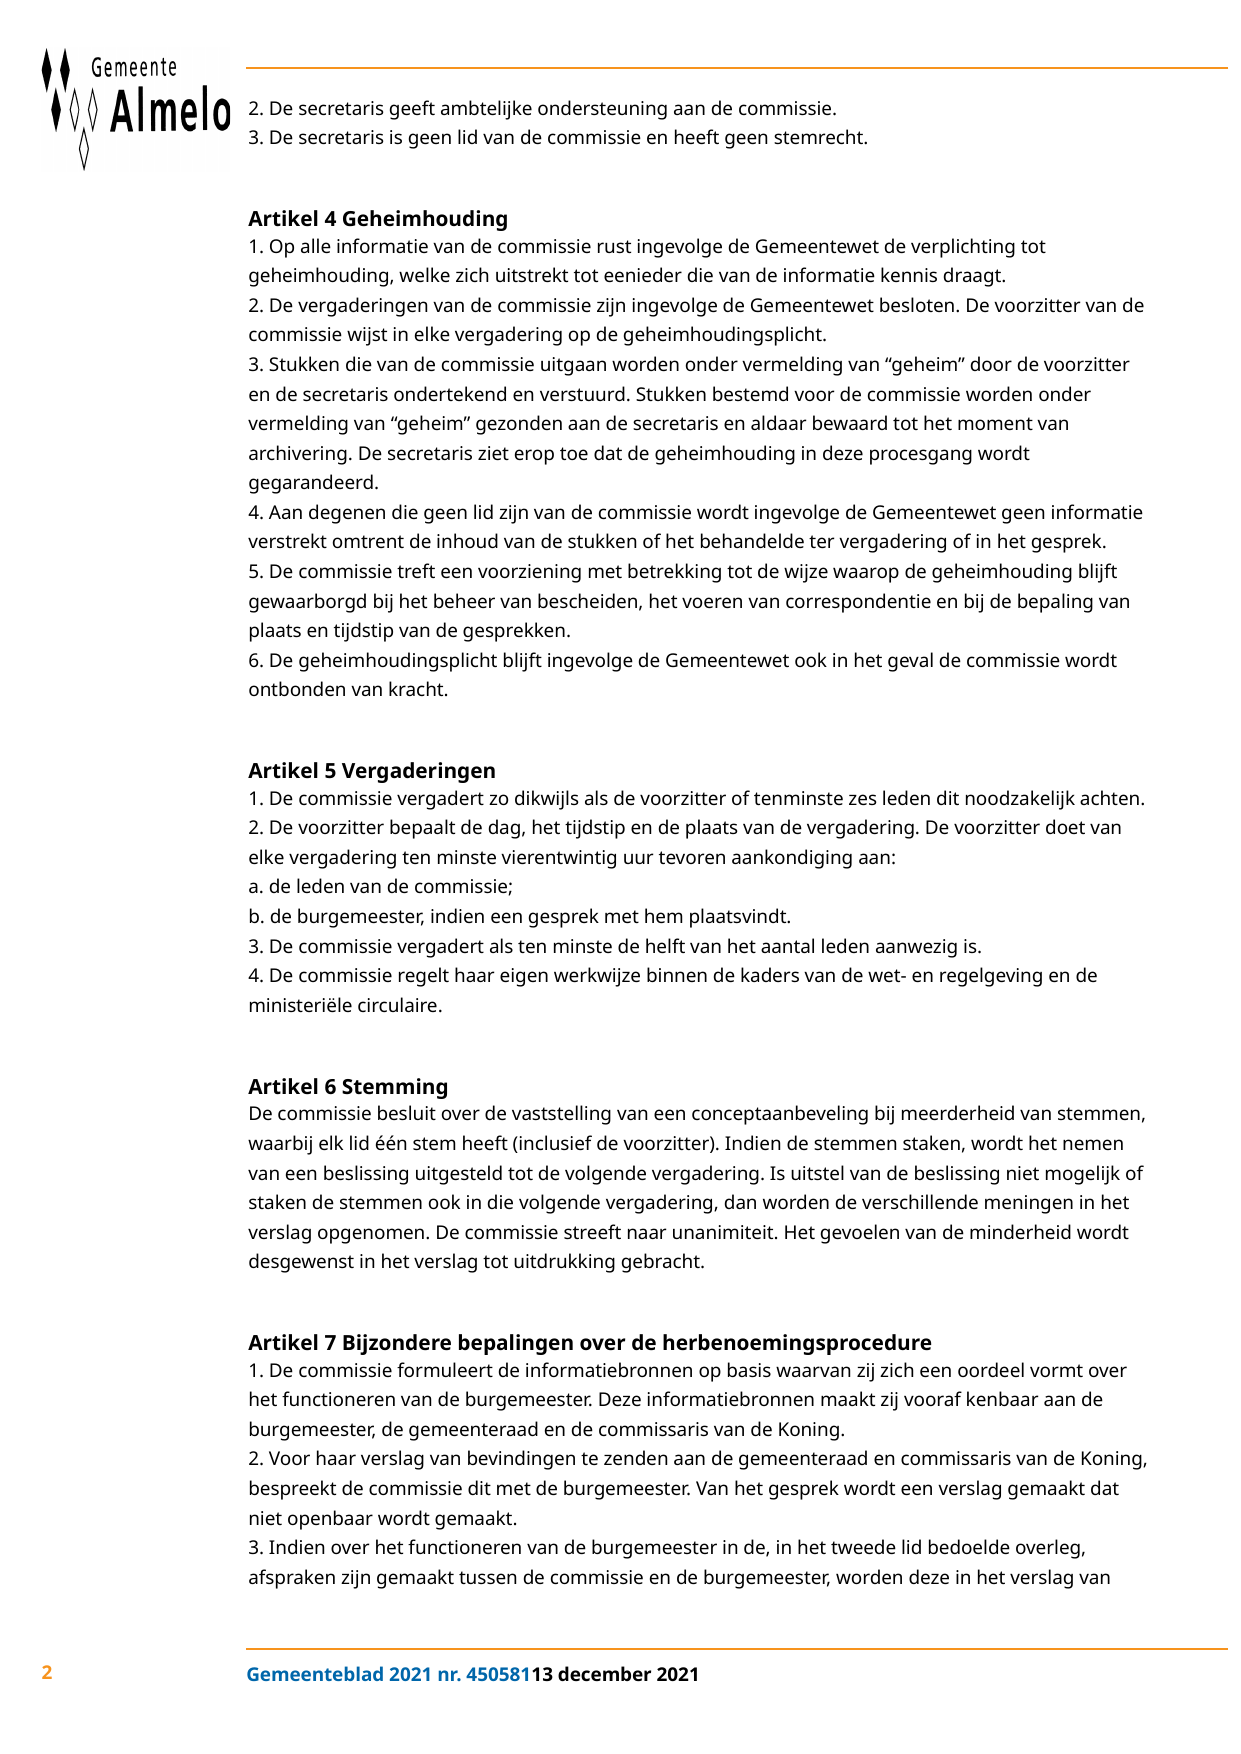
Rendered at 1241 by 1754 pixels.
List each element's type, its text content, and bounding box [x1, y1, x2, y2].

text 3. Stukken die van de commissie uitgaan worden onder vermelding van “geheim” door de voorzitter en de secretaris ondertekend en verstuurd. Stukken bestemd voor de commissie worden onder vermelding van “geheim” gezonden aan de secretaris en aldaar bewaard tot het moment van archivering. De secretaris ziet erop toe dat de geheimhouding in deze procesgang wordt gegarandeerd. [248, 351, 1152, 495]
text Artikel 6 Stemming [248, 1072, 1152, 1101]
picture [41, 47, 231, 172]
text 3. Indien over het functioneren van de burgemeester in de, in het tweede lid bedoelde overleg, afspraken zijn gemaakt tussen de commissie en de burgemeester, worden deze in het verslag van [248, 1534, 1152, 1590]
text 2. De secretaris geeft ambtelijke ondersteuning aan de commissie. [248, 95, 1152, 121]
text 3. De secretaris is geen lid van de commissie en heeft geen stemrecht. [248, 124, 1152, 150]
text a. de leden van de commissie; [248, 874, 1152, 899]
text 1. De commissie formuleert de informatiebronnen op basis waarvan zij zich een oordeel vormt over het functioneren van de burgemeester. Deze informatiebronnen maakt zij vooraf kenbaar aan de burgemeester, de gemeenteraad en de commissaris van de Koning. [248, 1357, 1152, 1442]
text 6. De geheimhoudingsplicht blijft ingevolge de Gemeentewet ook in het geval de commissie wordt ontbonden van kracht. [248, 647, 1152, 702]
text 2. De vergaderingen van de commissie zijn ingevolge de Gemeentewet besloten. De voorzitter van de commissie wijst in elke vergadering op de geheimhoudingsplicht. [248, 292, 1152, 347]
text Artikel 5 Vergaderingen [248, 757, 1152, 785]
text 2. Voor haar verslag van bevindingen te zenden aan de gemeenteraad en commissaris van de Koning, bespreekt de commissie dit met de burgemeester. Van het gesprek wordt een verslag gemaakt dat niet openbaar wordt gemaakt. [248, 1446, 1152, 1531]
text 2. De voorzitter bepaalt de dag, het tijdstip en de plaats van de vergadering. De voorzitter doet van elke vergadering ten minste vierentwintig uur tevoren aankondiging aan: [248, 814, 1152, 870]
text 1. Op alle informatie van de commissie rust ingevolge de Gemeentewet de verplichting tot geheimhouding, welke zich uitstrekt tot eenieder die van de informatie kennis draagt. [248, 233, 1152, 288]
text b. de burgemeester, indien een gesprek met hem plaatsvindt. [248, 903, 1152, 929]
text De commissie besluit over de vaststelling van een conceptaanbeveling bij meerderheid van stemmen, waarbij elk lid één stem heeft (inclusief de voorzitter). Indien de stemmen staken, wordt het nemen van een beslissing uitgesteld tot de volgende vergadering. Is uitstel van de beslissing niet mogelijk of staken de stemmen ook in die volgende vergadering, dan worden de verschillende meningen in het verslag opgenomen. De commissie streeft naar unanimiteit. Het gevoelen van de minderheid wordt desgewenst in het verslag tot uitdrukking gebracht. [248, 1101, 1152, 1274]
text Artikel 4 Geheimhouding [248, 204, 1152, 233]
text 3. De commissie vergadert als ten minste de helft van het aantal leden aanwezig is. [248, 933, 1152, 959]
text Artikel 7 Bijzondere bepalingen over de herbenoemingsprocedure [248, 1328, 1152, 1357]
text 5. De commissie treft een voorziening met betrekking tot de wijze waarop de geheimhouding blijft gewaarborgd bij het beheer van bescheiden, het voeren van correspondentie en bij de bepaling van plaats en tijdstip van de gesprekken. [248, 558, 1152, 643]
text 1. De commissie vergadert zo dikwijls als de voorzitter of tenminste zes leden dit noodzakelijk achten. [248, 785, 1152, 811]
text 4. De commissie regelt haar eigen werkwijze binnen de kaders van de wet- en regelgeving en de ministeriële circulaire. [248, 962, 1152, 1018]
text 4. Aan degenen die geen lid zijn van de commissie wordt ingevolge de Gemeentewet geen informatie verstrekt omtrent de inhoud van de stukken of het behandelde ter vergadering of in het gesprek. [248, 499, 1152, 554]
